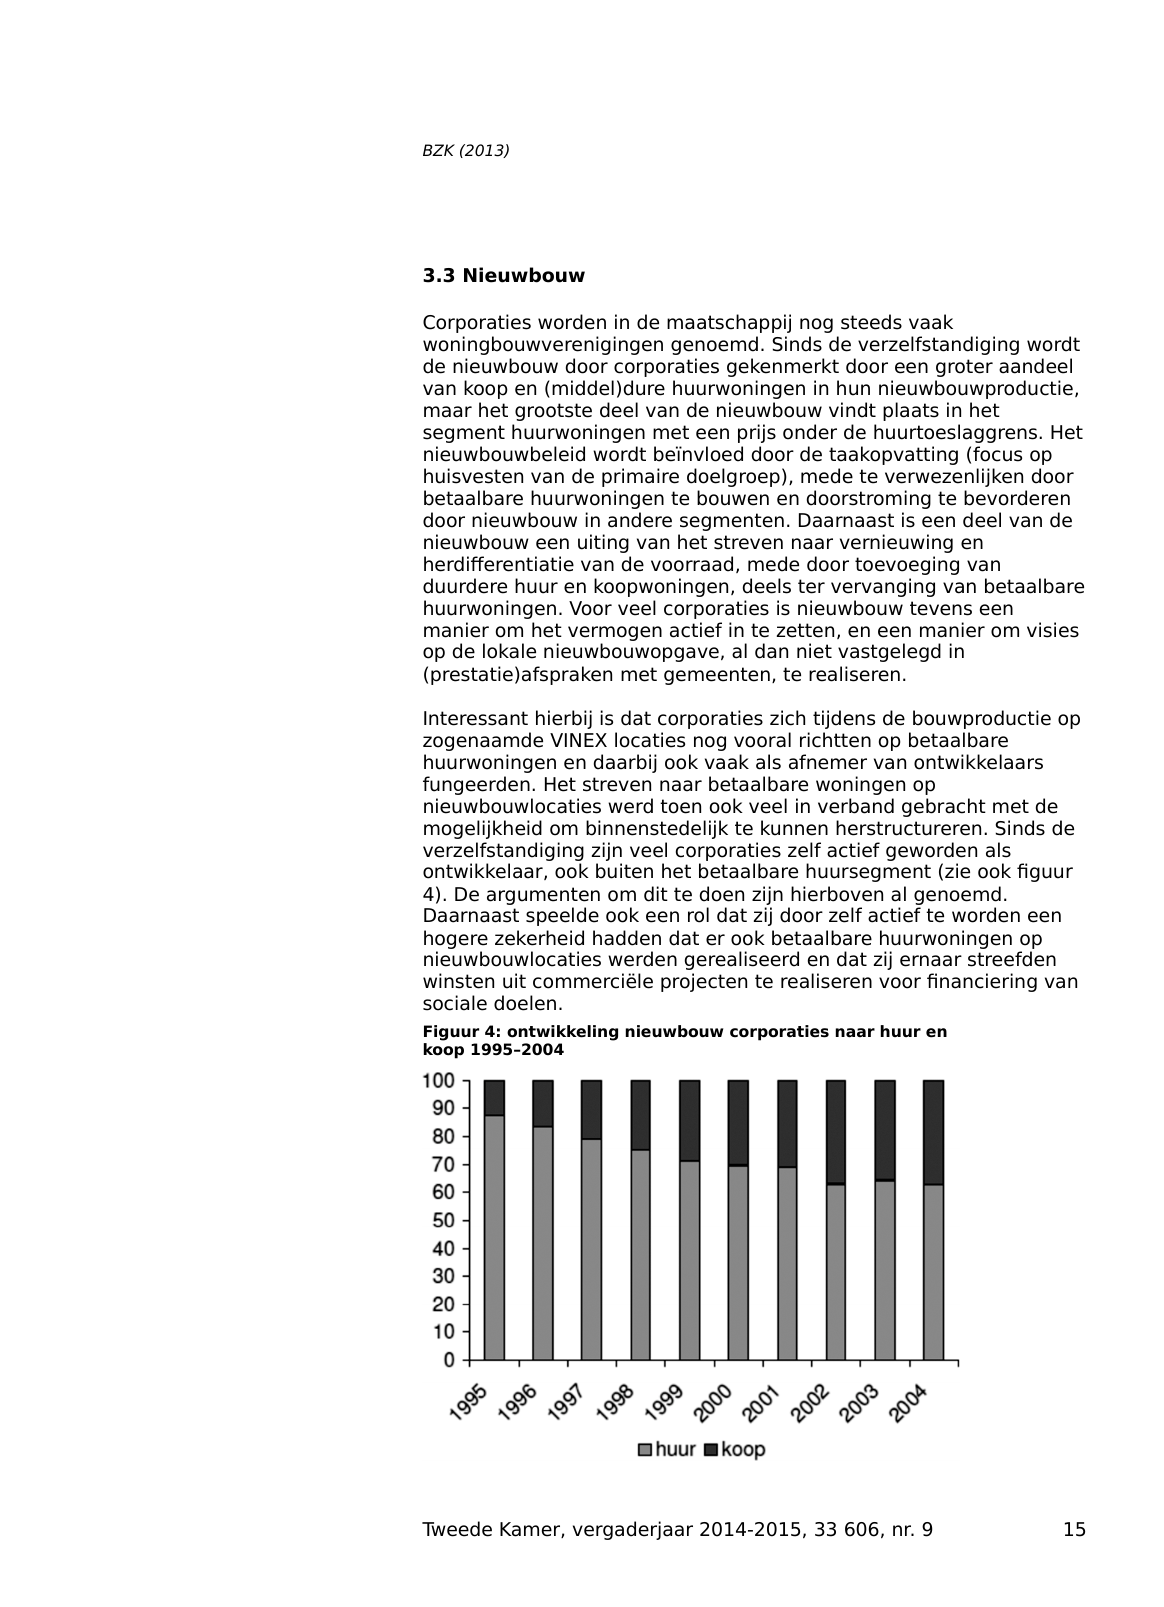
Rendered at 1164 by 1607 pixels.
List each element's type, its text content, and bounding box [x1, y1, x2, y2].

text Corporaties worden in de maatschappij nog steeds vaak woningbouwverenigingen genoemd. Sinds de verzelfstandiging wordt de nieuwbouw door corporaties gekenmerkt door een groter aandeel van koop en (middel)dure huurwoningen in hun nieuwbouwproductie, maar het grootste deel van de nieuwbouw vindt plaats in het segment huurwoningen met een prijs onder de huurtoeslaggrens. Het nieuwbouwbeleid wordt beïnvloed door de taakopvatting (focus op huisvesten van de primaire doelgroep), mede te verwezenlijken door betaalbare huurwoningen te bouwen en doorstroming te bevorderen door nieuwbouw in andere segmenten. Daarnaast is een deel van de nieuwbouw een uiting van het streven naar vernieuwing en herdifferentiatie van de voorraad, mede door toevoeging van duurdere huur en koopwoningen, deels ter vervanging van betaalbare huurwoningen. Voor veel corporaties is nieuwbouw tevens een manier om het vermogen actief in te zetten, en een manier om visies op de lokale nieuwbouwopgave, al dan niet vastgelegd in (prestatie)afspraken met gemeenten, te realiseren. [422, 312, 1087, 685]
text Interessant hierbij is dat corporaties zich tijdens de bouwproductie op zogenaamde VINEX locaties nog vooral richtten op betaalbare huurwoningen en daarbij ook vaak als afnemer van ontwikkelaars fungeerden. Het streven naar betaalbare woningen op nieuwbouwlocaties werd toen ook veel in verband gebracht met de mogelijkheid om binnenstedelijk te kunnen herstructureren. Sinds de verzelfstandiging zijn veel corporaties zelf actief geworden als ontwikkelaar, ook buiten het betaalbare huursegment (zie ook figuur 4). De argumenten om dit te doen zijn hierboven al genoemd. Daarnaast speelde ook een rol dat zij door zelf actief te worden een hogere zekerheid hadden dat er ook betaalbare huurwoningen op nieuwbouwlocaties werden gerealiseerd en dat zij ernaar streefden winsten uit commerciële projecten te realiseren voor financiering van sociale doelen. [422, 708, 1087, 1015]
text Figuur 4: ontwikkeling nieuwbouw corporaties naar huur en koop 1995–2004 [422, 1023, 960, 1059]
text BZK (2013) [422, 142, 1072, 160]
subtitle 3.3 Nieuwbouw [422, 265, 1087, 287]
picture [422, 1071, 960, 1461]
